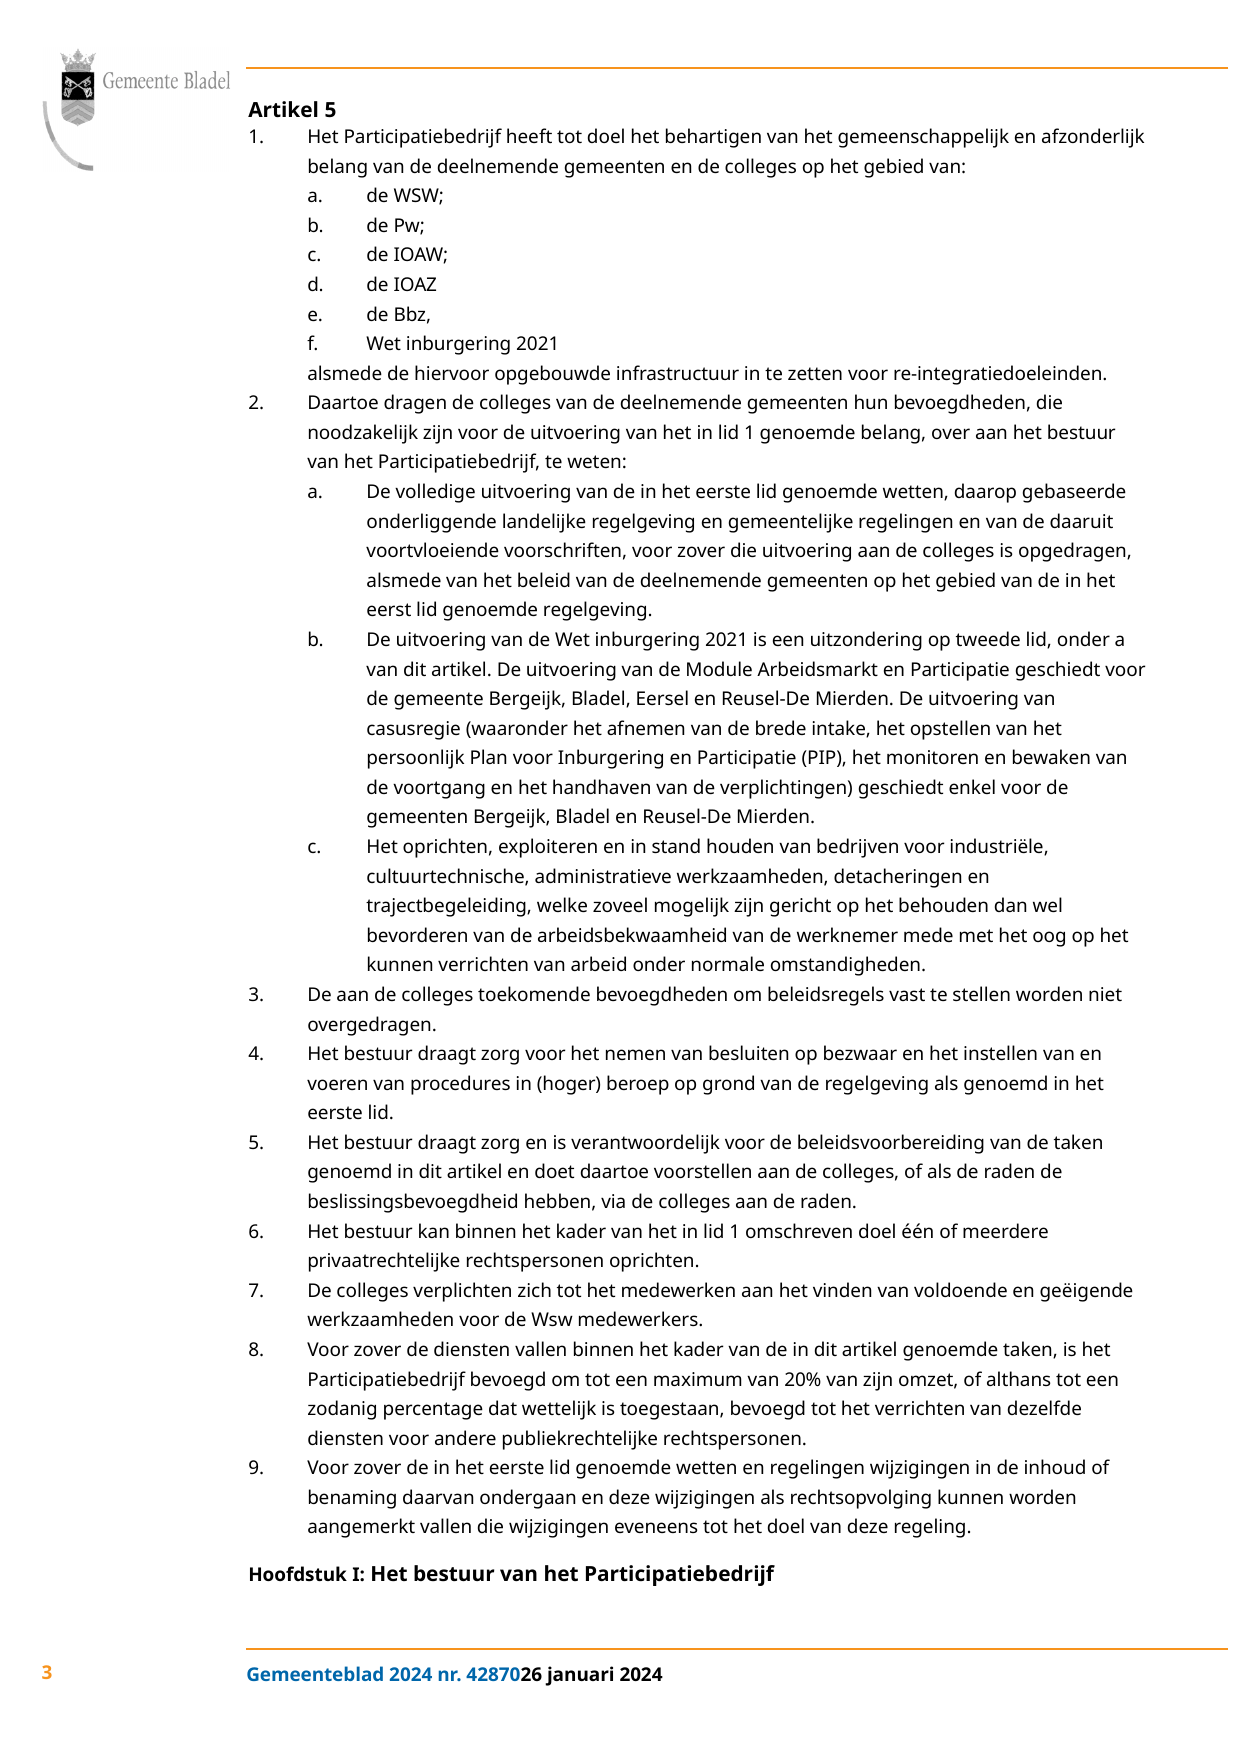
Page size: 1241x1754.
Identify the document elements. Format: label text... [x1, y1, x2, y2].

list Het bestuur draagt zorg en is verantwoordelijk voor de beleidsvoorbereiding van de taken genoemd in dit artikel en doet daartoe voorstellen aan de colleges, of als de raden de beslissingsbevoegdheid hebben, via de colleges aan de raden. [248, 1129, 1152, 1214]
text Artikel 5 [248, 95, 1152, 123]
list De aan de colleges toekomende bevoegdheden om beleidsregels vast te stellen worden niet overgedragen. [248, 981, 1152, 1036]
list De uitvoering van de Wet inburgering 2021 is een uitzondering op tweede lid, onder a van dit artikel. De uitvoering van de Module Arbeidsmarkt en Participatie geschiedt voor de gemeente Bergeijk, Bladel, Eersel en Reusel-De Mierden. De uitvoering van casusregie (waaronder het afnemen van de brede intake, het opstellen van het persoonlijk Plan voor Inburgering en Participatie (PIP), het monitoren en bewaken van de voortgang en het handhaven van de verplichtingen) geschiedt enkel voor de gemeenten Bergeijk, Bladel en Reusel-De Mierden. [307, 626, 1152, 829]
list De volledige uitvoering van de in het eerste lid genoemde wetten, daarop gebaseerde onderliggende landelijke regelgeving en gemeentelijke regelingen en van de daaruit voortvloeiende voorschriften, voor zover die uitvoering aan de colleges is opgedragen, alsmede van het beleid van de deelnemende gemeenten op het gebied van de in het eerst lid genoemde regelgeving. [307, 478, 1152, 622]
list Het bestuur kan binnen het kader van het in lid 1 omschreven doel één of meerdere privaatrechtelijke rechtspersonen oprichten. [248, 1218, 1152, 1273]
list Het Participatiebedrijf heeft tot doel het behartigen van het gemeenschappelijk en afzonderlijk belang van de deelnemende gemeenten en de colleges op het gebied van: [248, 123, 1152, 178]
picture [41, 47, 231, 172]
list Het bestuur draagt zorg voor het nemen van besluiten op bezwaar en het instellen van en voeren van procedures in (hoger) beroep op grond van de regelgeving als genoemd in het eerste lid. [248, 1040, 1152, 1125]
text Hoofdstuk I: Het bestuur van het Participatiebedrijf [248, 1559, 1152, 1588]
list Wet inburgering 2021 [307, 330, 1152, 356]
list de WSW; [307, 182, 1152, 208]
list de Pw; [307, 212, 1152, 238]
list Voor zover de diensten vallen binnen het kader van de in dit artikel genoemde taken, is het Participatiebedrijf bevoegd om tot een maximum van 20% van zijn omzet, of althans tot een zodanig percentage dat wettelijk is toegestaan, bevoegd tot het verrichten van dezelfde diensten voor andere publiekrechtelijke rechtspersonen. [248, 1336, 1152, 1451]
list de IOAW; [307, 242, 1152, 267]
list de Bbz, [307, 301, 1152, 326]
list alsmede de hiervoor opgebouwde infrastructuur in te zetten voor re-integratiedoeleinden. [248, 360, 1152, 386]
list Daartoe dragen de colleges van de deelnemende gemeenten hun bevoegdheden, die noodzakelijk zijn voor de uitvoering van het in lid 1 genoemde belang, over aan het bestuur van het Participatiebedrijf, te weten: [248, 389, 1152, 474]
list De colleges verplichten zich tot het medewerken aan het vinden van voldoende en geëigende werkzaamheden voor de Wsw medewerkers. [248, 1277, 1152, 1332]
list de IOAZ [307, 271, 1152, 297]
list Het oprichten, exploiteren en in stand houden van bedrijven voor industriële, cultuurtechnische, administratieve werkzaamheden, detacheringen en trajectbegeleiding, welke zoveel mogelijk zijn gericht op het behouden dan wel bevorderen van de arbeidsbekwaamheid van de werknemer mede met het oog op het kunnen verrichten van arbeid onder normale omstandigheden. [307, 833, 1152, 977]
list Voor zover de in het eerste lid genoemde wetten en regelingen wijzigingen in de inhoud of benaming daarvan ondergaan en deze wijzigingen als rechtsopvolging kunnen worden aangemerkt vallen die wijzigingen eveneens tot het doel van deze regeling. [248, 1454, 1152, 1539]
